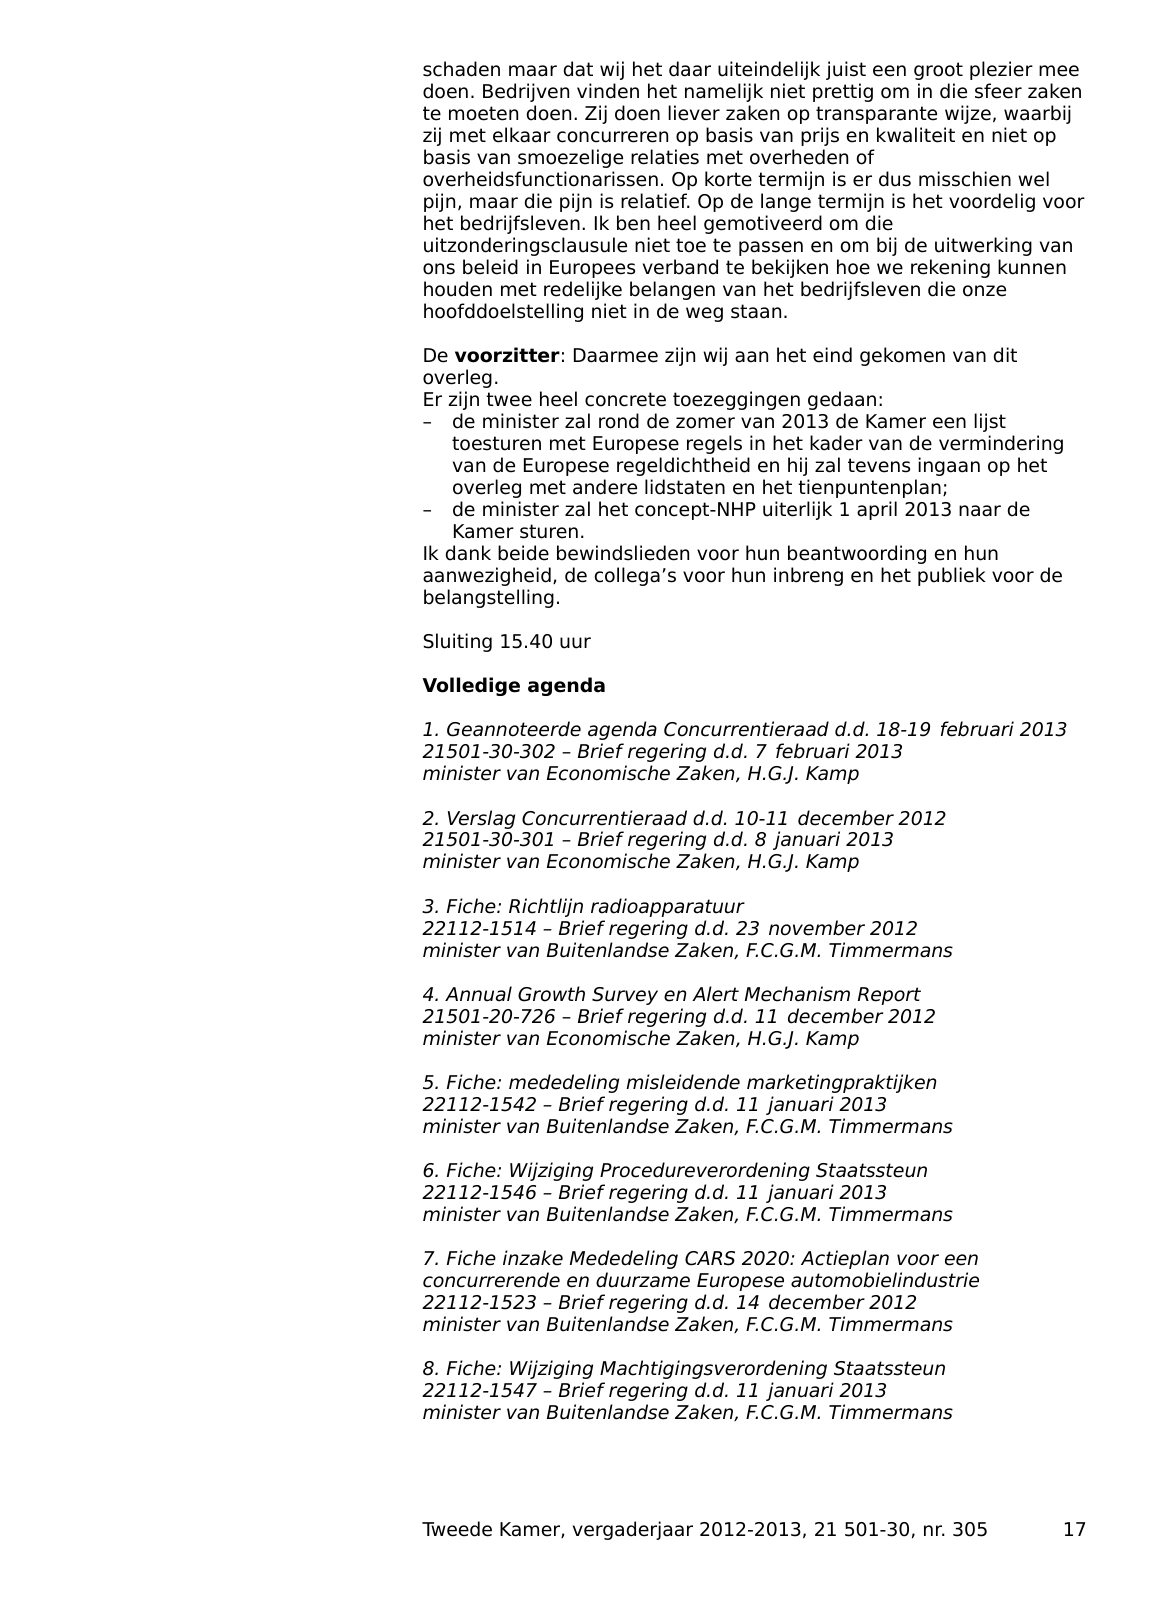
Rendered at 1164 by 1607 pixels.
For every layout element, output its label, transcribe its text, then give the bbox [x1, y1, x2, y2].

text 21501-30-301 – Brief regering d.d. 8 januari 2013 [422, 829, 1087, 851]
text minister van Buitenlandse Zaken, F.C.G.M. Timmermans [422, 1116, 1087, 1138]
text 8. Fiche: Wijziging Machtigingsverordening Staatssteun [422, 1358, 1087, 1380]
text 22112-1542 – Brief regering d.d. 11 januari 2013 [422, 1094, 1087, 1116]
text 22112-1523 – Brief regering d.d. 14 december 2012 [422, 1292, 1087, 1314]
text – de minister zal het concept-NHP uiterlijk 1 april 2013 naar de Kamer sturen. [422, 499, 1087, 543]
text De voorzitter: Daarmee zijn wij aan het eind gekomen van dit overleg. [422, 345, 1087, 389]
text 22112-1514 – Brief regering d.d. 23 november 2012 [422, 917, 1087, 939]
text 2. Verslag Concurrentieraad d.d. 10-11 december 2012 [422, 807, 1087, 829]
text 6. Fiche: Wijziging Procedureverordening Staatssteun [422, 1160, 1087, 1182]
text minister van Economische Zaken, H.G.J. Kamp [422, 851, 1087, 873]
text 22112-1547 – Brief regering d.d. 11 januari 2013 [422, 1380, 1087, 1402]
text – de minister zal rond de zomer van 2013 de Kamer een lijst toesturen met Europese regels in het kader van de vermindering van de Europese regeldichtheid en hij zal tevens ingaan op het overleg met andere lidstaten en het tienpuntenplan; [422, 411, 1087, 499]
text Sluiting 15.40 uur [422, 631, 1087, 653]
text Er zijn twee heel concrete toezeggingen gedaan: [422, 389, 1087, 411]
text 21501-20-726 – Brief regering d.d. 11 december 2012 [422, 1006, 1087, 1028]
text minister van Buitenlandse Zaken, F.C.G.M. Timmermans [422, 1204, 1087, 1226]
text 22112-1546 – Brief regering d.d. 11 januari 2013 [422, 1182, 1087, 1204]
text minister van Buitenlandse Zaken, F.C.G.M. Timmermans [422, 1402, 1087, 1424]
text 7. Fiche inzake Mededeling CARS 2020: Actieplan voor een concurrerende en duurzame Europese automobielindustrie [422, 1248, 1087, 1292]
text schaden maar dat wij het daar uiteindelijk juist een groot plezier mee doen. Bedrijven vinden het namelijk niet prettig om in die sfeer zaken te moeten doen. Zij doen liever zaken op transparante wijze, waarbij zij met elkaar concurreren op basis van prijs en kwaliteit en niet op basis van smoezelige relaties met overheden of overheidsfunctionarissen. Op korte termijn is er dus misschien wel pijn, maar die pijn is relatief. Op de lange termijn is het voordelig voor het bedrijfsleven. Ik ben heel gemotiveerd om die uitzonderingsclausule niet toe te passen en om bij de uitwerking van ons beleid in Europees verband te bekijken hoe we rekening kunnen houden met redelijke belangen van het bedrijfsleven die onze hoofddoelstelling niet in de weg staan. [422, 59, 1087, 323]
text 1. Geannoteerde agenda Concurrentieraad d.d. 18-19 februari 2013 [422, 719, 1087, 741]
text minister van Economische Zaken, H.G.J. Kamp [422, 763, 1087, 785]
text 3. Fiche: Richtlijn radioapparatuur [422, 896, 1087, 917]
subtitle Volledige agenda [422, 675, 1087, 697]
text minister van Buitenlandse Zaken, F.C.G.M. Timmermans [422, 1314, 1087, 1336]
text 21501-30-302 – Brief regering d.d. 7 februari 2013 [422, 741, 1087, 763]
text minister van Buitenlandse Zaken, F.C.G.M. Timmermans [422, 939, 1087, 961]
text Ik dank beide bewindslieden voor hun beantwoording en hun aanwezigheid, de collega’s voor hun inbreng en het publiek voor de belangstelling. [422, 543, 1087, 609]
text minister van Economische Zaken, H.G.J. Kamp [422, 1028, 1087, 1049]
text 5. Fiche: mededeling misleidende marketingpraktijken [422, 1072, 1087, 1094]
text 4. Annual Growth Survey en Alert Mechanism Report [422, 984, 1087, 1006]
